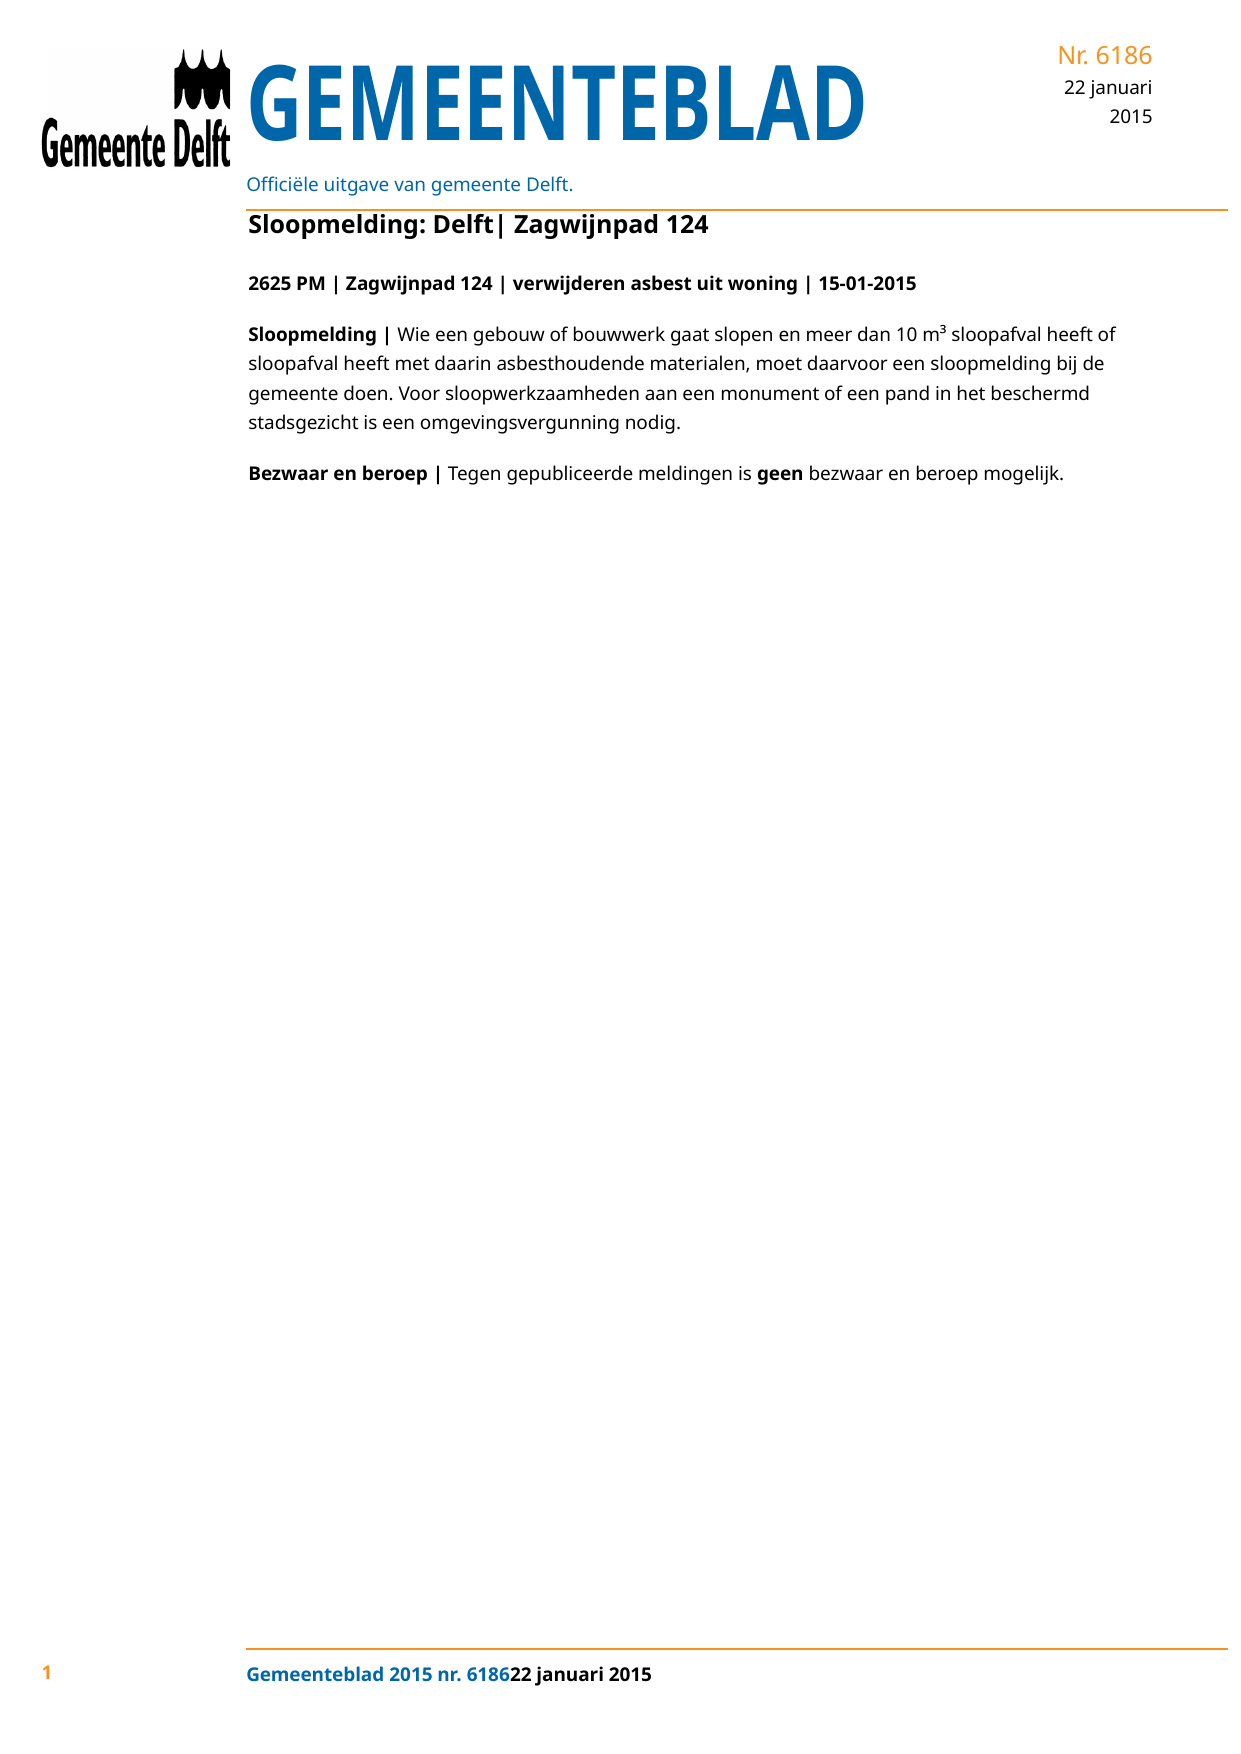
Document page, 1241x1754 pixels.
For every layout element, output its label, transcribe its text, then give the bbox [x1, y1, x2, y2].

text Sloopmelding | Wie een gebouw of bouwwerk gaat slopen en meer dan 10 m³ sloopafval heeft of sloopafval heeft met daarin asbesthoudende materialen, moet daarvoor een sloopmelding bij de gemeente doen. Voor sloopwerkzaamheden aan een monument of een pand in het beschermd stadsgezicht is een omgevingsvergunning nodig. [248, 321, 1152, 435]
text Sloopmelding: Delft| Zagwijnpad 124 [248, 211, 1152, 241]
picture [41, 47, 231, 172]
text 2625 PM | Zagwijnpad 124 | verwijderen asbest uit woning | 15-01-2015 [248, 270, 1152, 296]
text Bezwaar en beroep | Tegen gepubliceerde meldingen is geen bezwaar en beroep mogelijk. [248, 460, 1152, 486]
